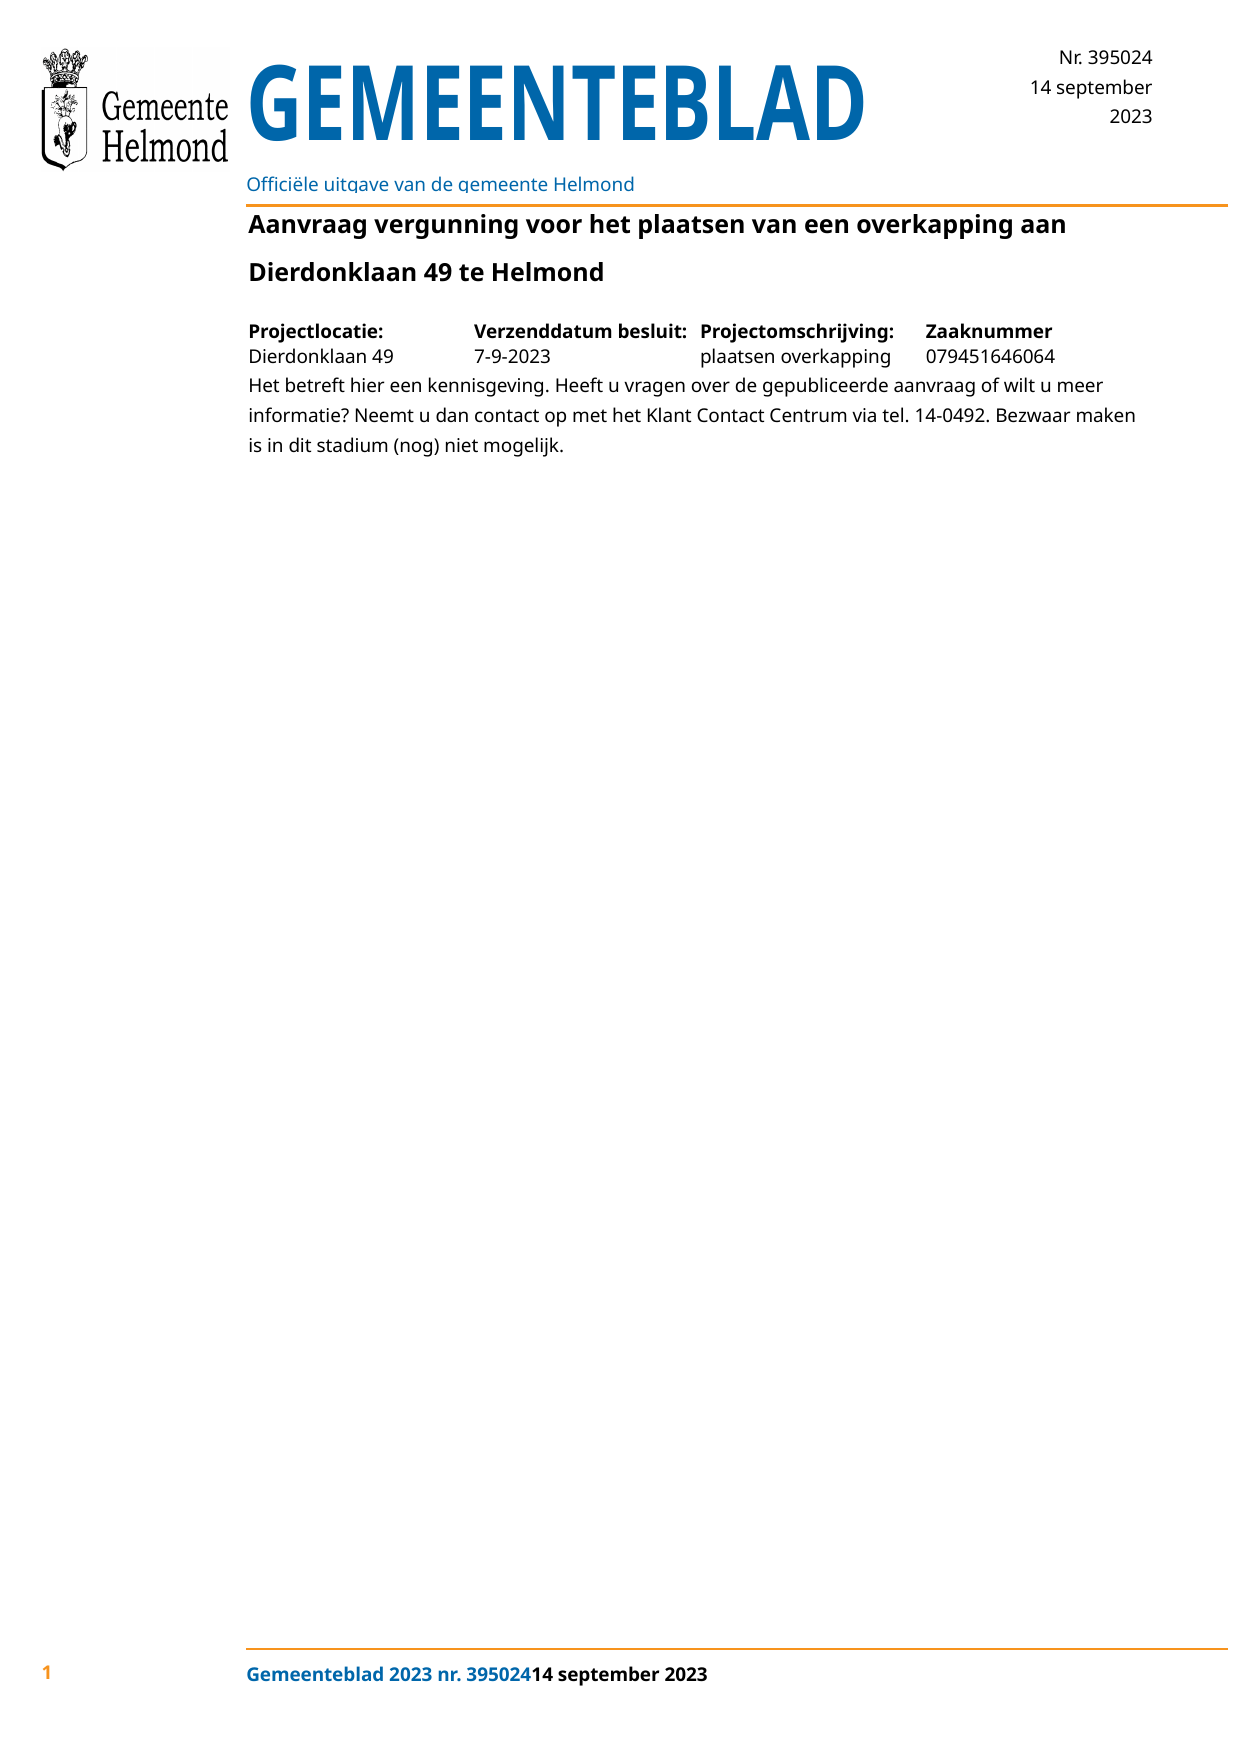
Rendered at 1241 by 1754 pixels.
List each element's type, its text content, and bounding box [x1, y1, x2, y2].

table_header Projectlocatie: [248, 318, 474, 344]
table_cell 7-9-2023 [474, 344, 700, 369]
table_cell Dierdonklaan 49 [248, 344, 474, 369]
table_cell plaatsen overkapping [700, 344, 926, 369]
picture [41, 47, 231, 172]
table_cell 079451646064 [926, 344, 1152, 369]
text Aanvraag vergunning voor het plaatsen van een overkapping aan Dierdonklaan 49 te Helmond [248, 207, 1152, 288]
table_header Verzenddatum besluit: [474, 318, 700, 344]
text Het betreft hier een kennisgeving. Heeft u vragen over de gepubliceerde aanvraag of wilt u meer informatie? Neemt u dan contact op met het Klant Contact Centrum via tel. 14-0492. Bezwaar maken is in dit stadium (nog) niet mogelijk. [248, 373, 1152, 458]
table_header Projectomschrijving: [700, 318, 926, 344]
table_header Zaaknummer [926, 318, 1152, 344]
